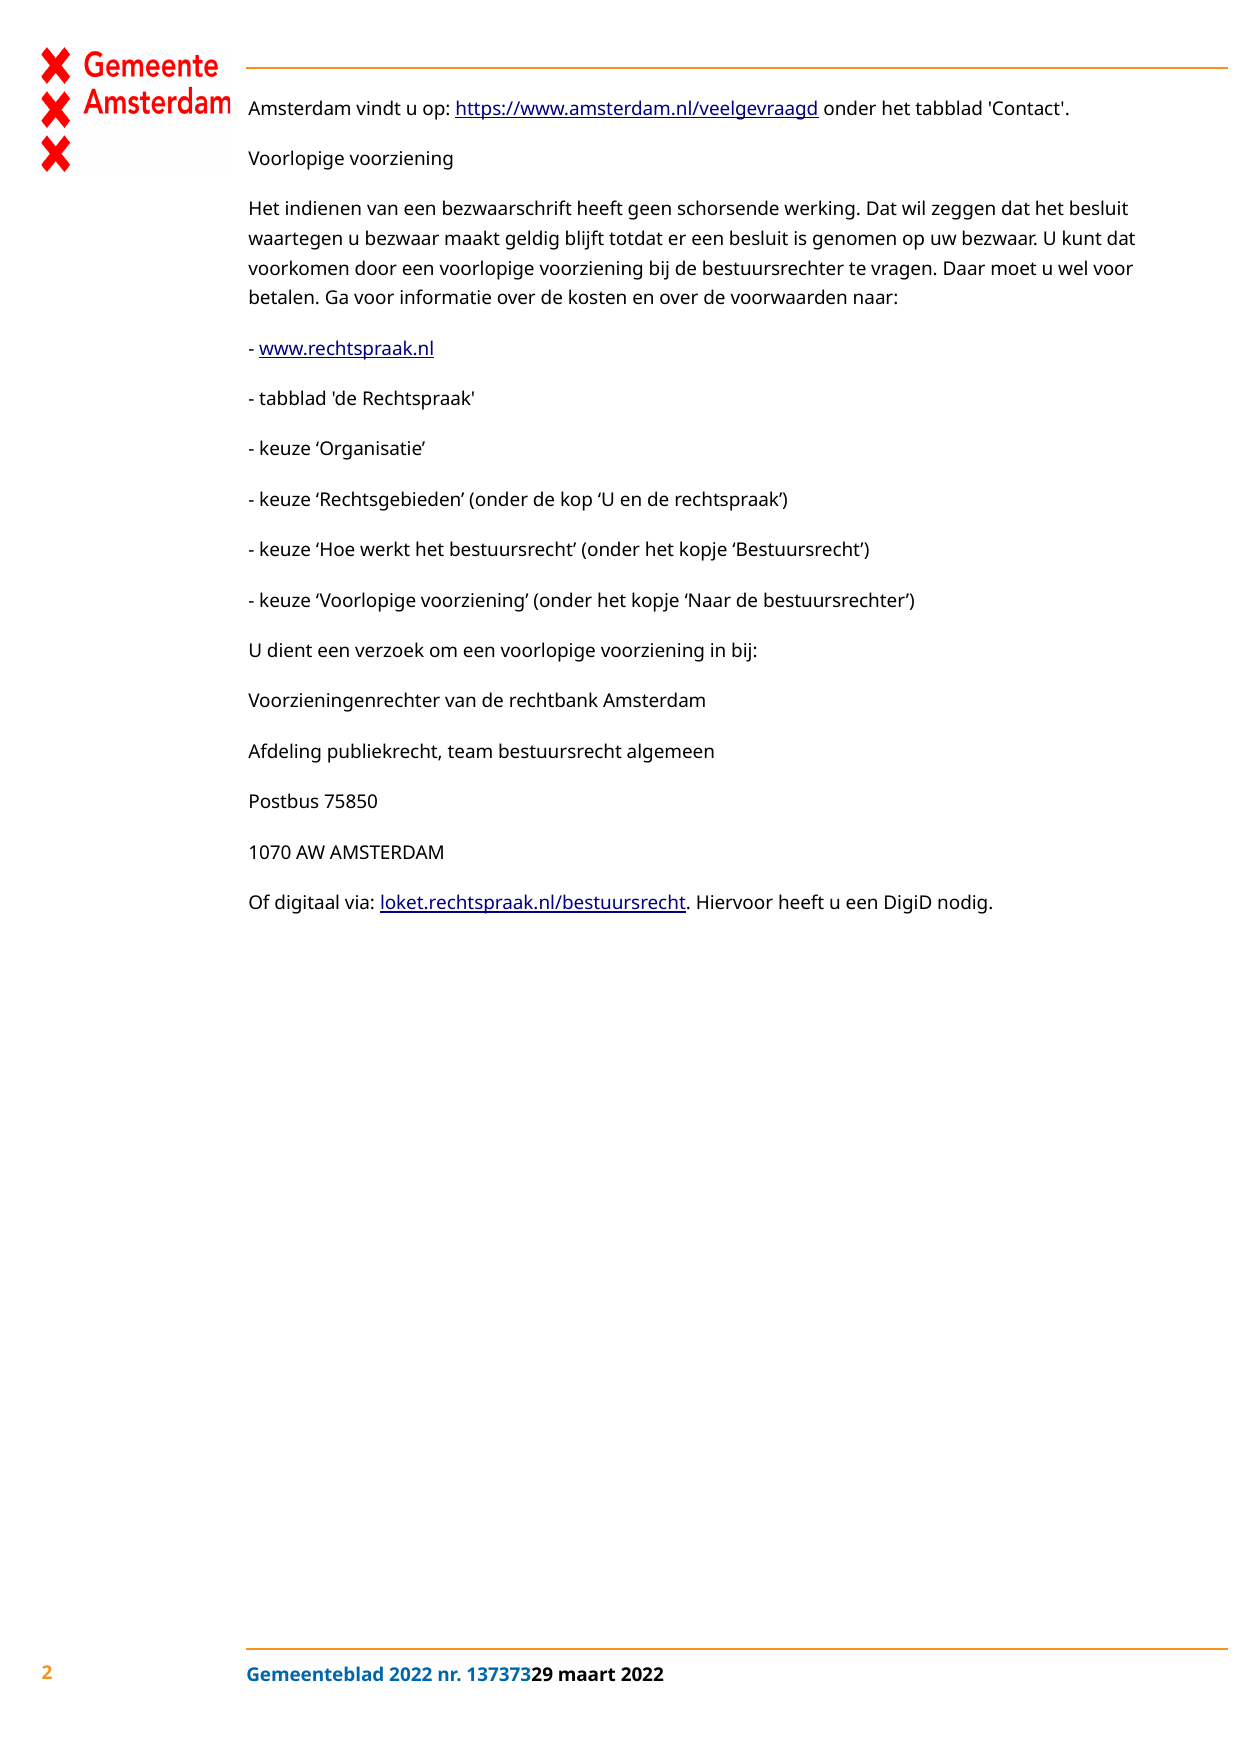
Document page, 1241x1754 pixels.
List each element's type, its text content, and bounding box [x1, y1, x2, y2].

text Het indienen van een bezwaarschrift heeft geen schorsende werking. Dat wil zeggen dat het besluit waartegen u bezwaar maakt geldig blijft totdat er een besluit is genomen op uw bezwaar. U kunt dat voorkomen door een voorlopige voorziening bij de bestuursrechter te vragen. Daar moet u wel voor betalen. Ga voor informatie over de kosten en over de voorwaarden naar: [248, 196, 1152, 310]
picture [41, 47, 231, 172]
text - keuze ‘Hoe werkt het bestuursrecht’ (onder het kopje ‘Bestuursrecht’) [248, 536, 1152, 562]
text U dient een verzoek om een voorlopige voorziening in bij: [248, 637, 1152, 663]
text - keuze ‘Organisatie’ [248, 436, 1152, 461]
text - keuze ‘Voorlopige voorziening’ (onder het kopje ‘Naar de bestuursrechter’) [248, 587, 1152, 613]
text Amsterdam vindt u op: https://www.amsterdam.nl/veelgevraagd onder het tabblad 'Contact'. [248, 95, 1152, 121]
text 1070 AW AMSTERDAM [248, 839, 1152, 865]
text Postbus 75850 [248, 788, 1152, 814]
text Voorlopige voorziening [248, 145, 1152, 171]
text Voorzieningenrechter van de rechtbank Amsterdam [248, 688, 1152, 713]
text - tabblad 'de Rechtspraak' [248, 385, 1152, 411]
text Afdeling publiekrecht, team bestuursrecht algemeen [248, 738, 1152, 764]
text - www.rechtspraak.nl [248, 335, 1152, 361]
text - keuze ‘Rechtsgebieden’ (onder de kop ‘U en de rechtspraak’) [248, 486, 1152, 512]
text Of digitaal via: loket.rechtspraak.nl/bestuursrecht. Hiervoor heeft u een DigiD nodig. [248, 889, 1152, 915]
